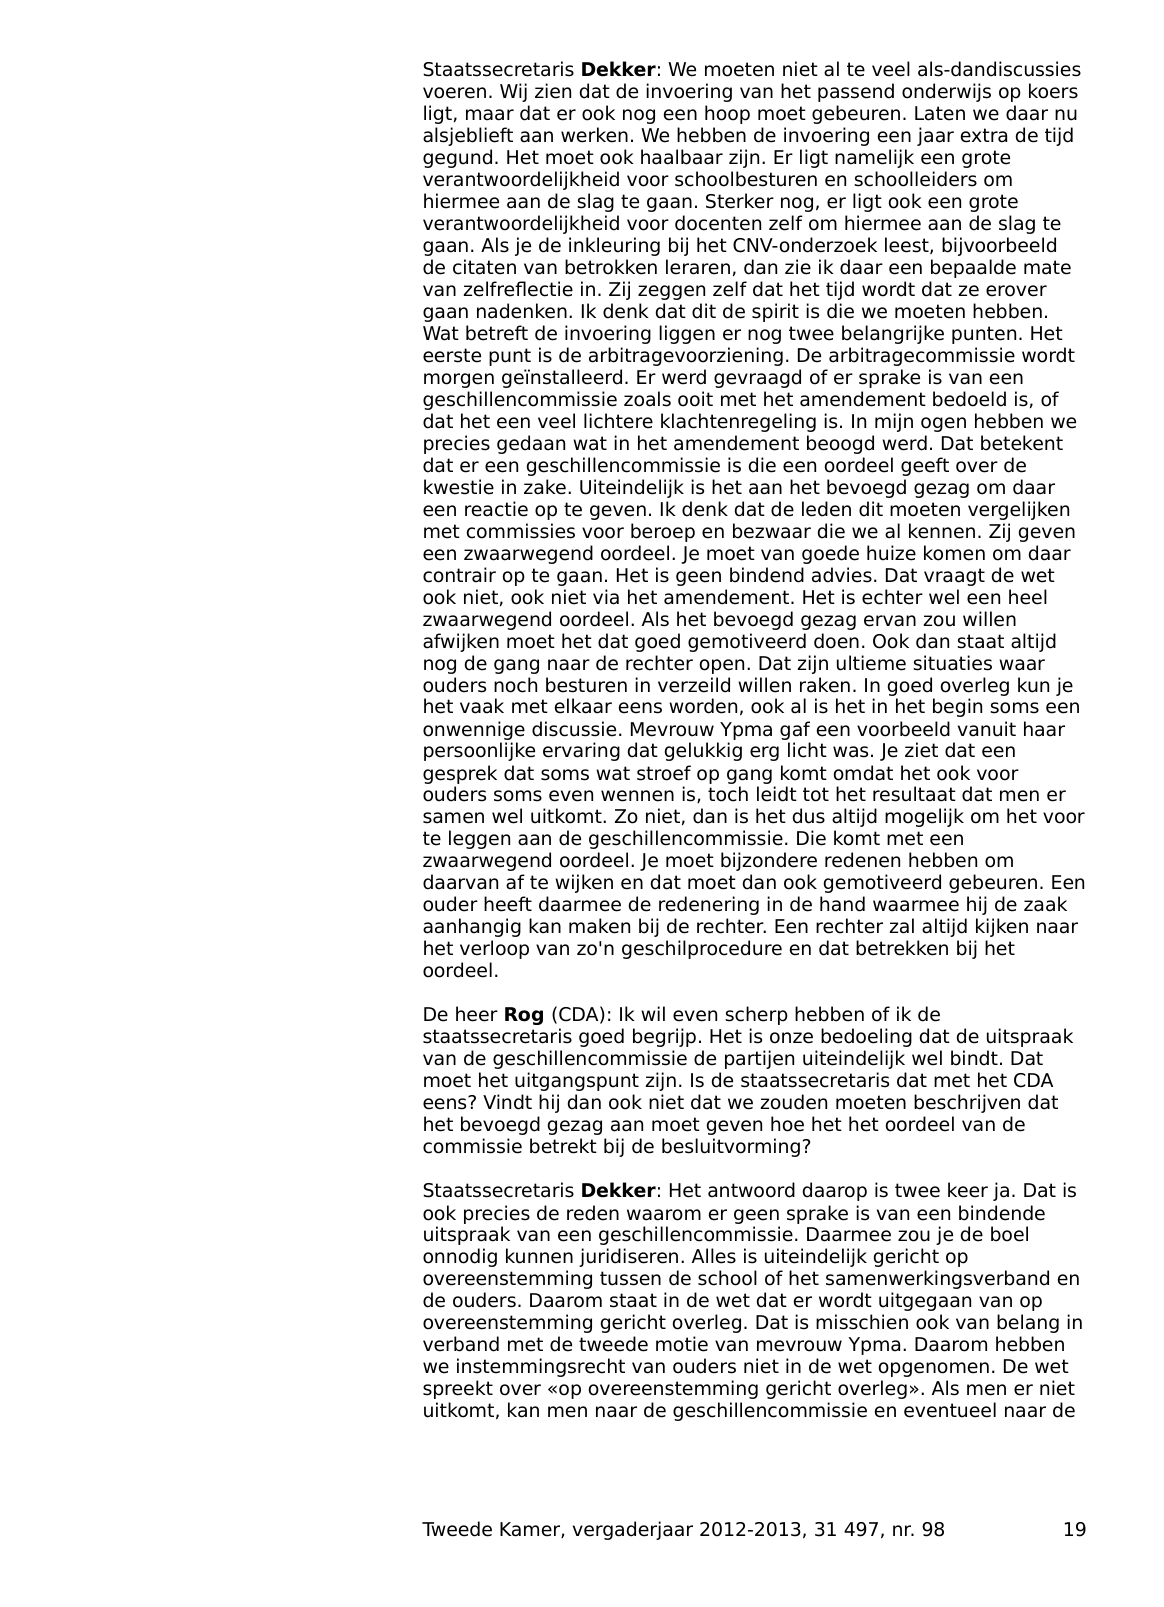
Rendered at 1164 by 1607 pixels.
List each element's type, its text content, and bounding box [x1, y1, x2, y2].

text Wat betreft de invoering liggen er nog twee belangrijke punten. Het eerste punt is de arbitragevoorziening. De arbitragecommissie wordt morgen geïnstalleerd. Er werd gevraagd of er sprake is van een geschillencommissie zoals ooit met het amendement bedoeld is, of dat het een veel lichtere klachtenregeling is. In mijn ogen hebben we precies gedaan wat in het amendement beoogd werd. Dat betekent dat er een geschillencommissie is die een oordeel geeft over de kwestie in zake. Uiteindelijk is het aan het bevoegd gezag om daar een reactie op te geven. Ik denk dat de leden dit moeten vergelijken met commissies voor beroep en bezwaar die we al kennen. Zij geven een zwaarwegend oordeel. Je moet van goede huize komen om daar contrair op te gaan. Het is geen bindend advies. Dat vraagt de wet ook niet, ook niet via het amendement. Het is echter wel een heel zwaarwegend oordeel. Als het bevoegd gezag ervan zou willen afwijken moet het dat goed gemotiveerd doen. Ook dan staat altijd nog de gang naar de rechter open. Dat zijn ultieme situaties waar ouders noch besturen in verzeild willen raken. In goed overleg kun je het vaak met elkaar eens worden, ook al is het in het begin soms een onwennige discussie. Mevrouw Ypma gaf een voorbeeld vanuit haar persoonlijke ervaring dat gelukkig erg licht was. Je ziet dat een gesprek dat soms wat stroef op gang komt omdat het ook voor ouders soms even wennen is, toch leidt tot het resultaat dat men er samen wel uitkomt. Zo niet, dan is het dus altijd mogelijk om het voor te leggen aan de geschillencommissie. Die komt met een zwaarwegend oordeel. Je moet bijzondere redenen hebben om daarvan af te wijken en dat moet dan ook gemotiveerd gebeuren. Een ouder heeft daarmee de redenering in de hand waarmee hij de zaak aanhangig kan maken bij de rechter. Een rechter zal altijd kijken naar het verloop van zo'n geschilprocedure en dat betrekken bij het oordeel. [422, 323, 1087, 982]
text De heer Rog (CDA): Ik wil even scherp hebben of ik de staatssecretaris goed begrijp. Het is onze bedoeling dat de uitspraak van de geschillencommissie de partijen uiteindelijk wel bindt. Dat moet het uitgangspunt zijn. Is de staatssecretaris dat met het CDA eens? Vindt hij dan ook niet dat we zouden moeten beschrijven dat het bevoegd gezag aan moet geven hoe het het oordeel van de commissie betrekt bij de besluitvorming? [422, 1004, 1087, 1158]
text Staatssecretaris Dekker: We moeten niet al te veel als-dandiscussies voeren. Wij zien dat de invoering van het passend onderwijs op koers ligt, maar dat er ook nog een hoop moet gebeuren. Laten we daar nu alsjeblieft aan werken. We hebben de invoering een jaar extra de tijd gegund. Het moet ook haalbaar zijn. Er ligt namelijk een grote verantwoordelijkheid voor schoolbesturen en schoolleiders om hiermee aan de slag te gaan. Sterker nog, er ligt ook een grote verantwoordelijkheid voor docenten zelf om hiermee aan de slag te gaan. Als je de inkleuring bij het CNV-onderzoek leest, bijvoorbeeld de citaten van betrokken leraren, dan zie ik daar een bepaalde mate van zelfreflectie in. Zij zeggen zelf dat het tijd wordt dat ze erover gaan nadenken. Ik denk dat dit de spirit is die we moeten hebben. [422, 59, 1087, 323]
text Staatssecretaris Dekker: Het antwoord daarop is twee keer ja. Dat is ook precies de reden waarom er geen sprake is van een bindende uitspraak van een geschillencommissie. Daarmee zou je de boel onnodig kunnen juridiseren. Alles is uiteindelijk gericht op overeenstemming tussen de school of het samenwerkingsverband en de ouders. Daarom staat in de wet dat er wordt uitgegaan van op overeenstemming gericht overleg. Dat is misschien ook van belang in verband met de tweede motie van mevrouw Ypma. Daarom hebben we instemmingsrecht van ouders niet in de wet opgenomen. De wet spreekt over «op overeenstemming gericht overleg». Als men er niet uitkomt, kan men naar de geschillencommissie en eventueel naar de [422, 1180, 1087, 1422]
